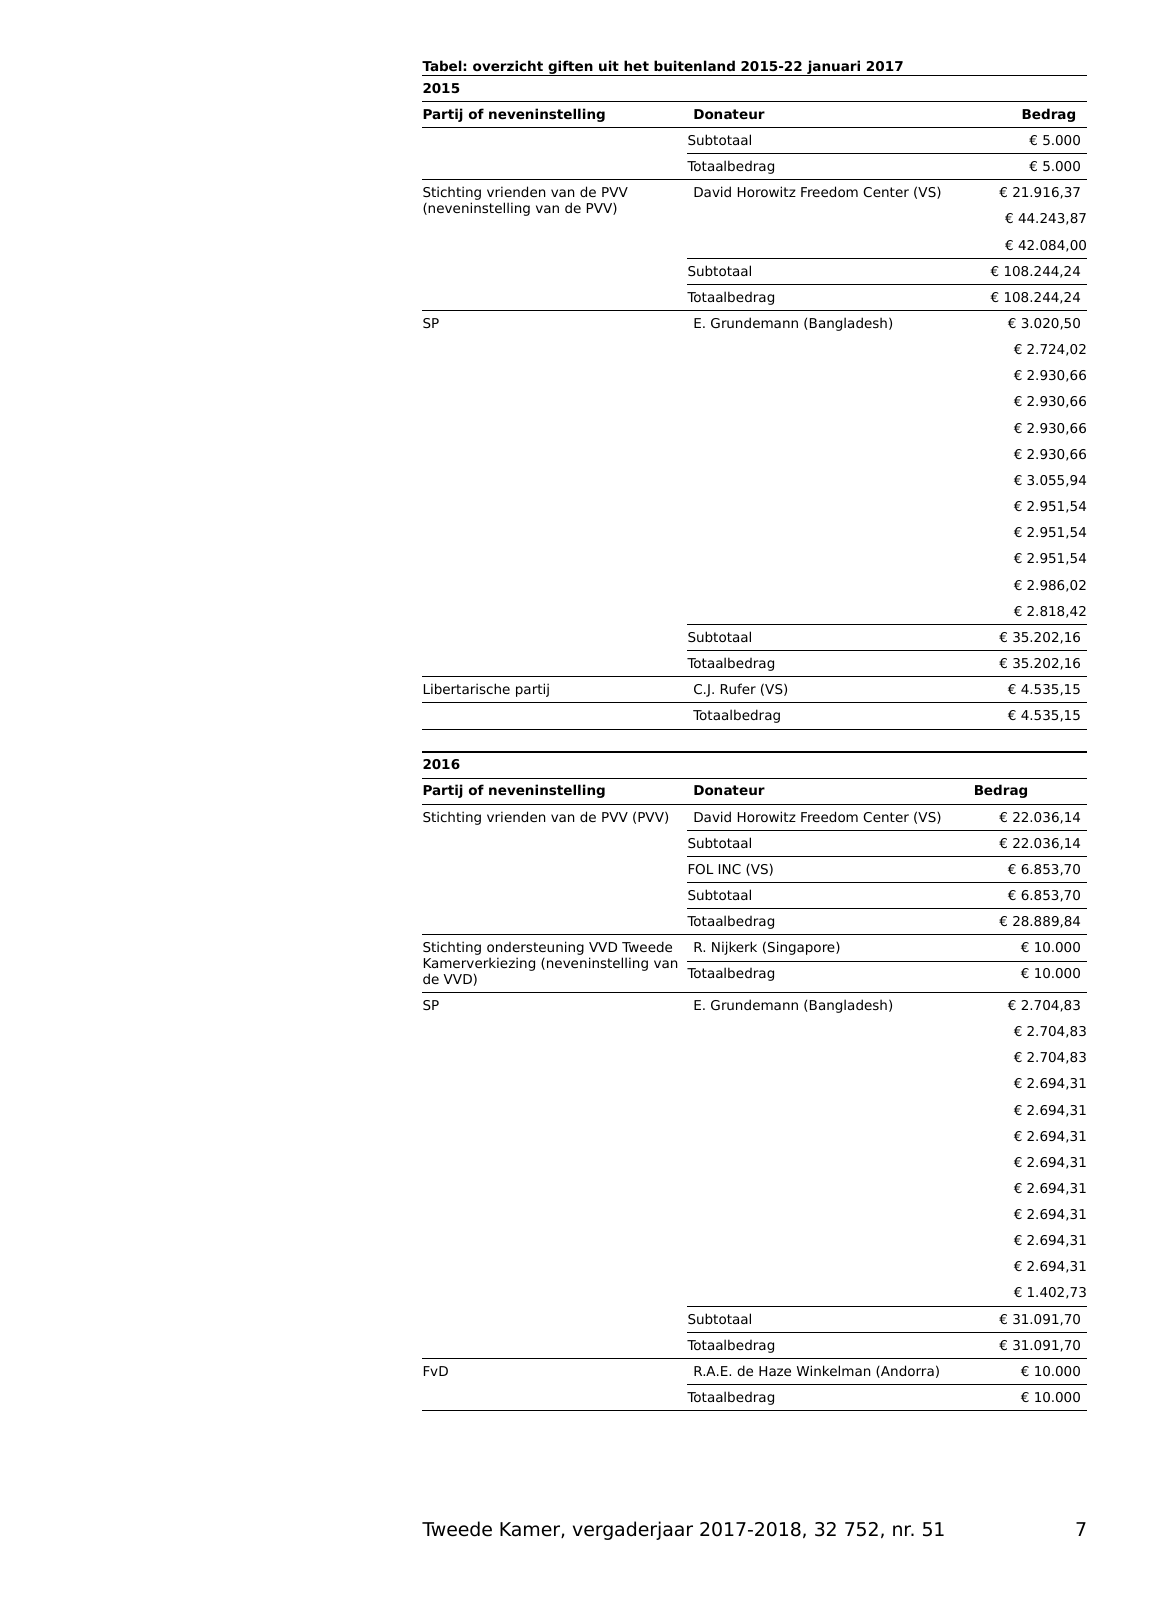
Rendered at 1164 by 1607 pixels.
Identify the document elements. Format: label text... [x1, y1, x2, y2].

table_cell € 35.202,16 [968, 651, 1087, 676]
table_cell € 2.694,31 [968, 1097, 1087, 1123]
table_cell 2015 [422, 76, 687, 101]
table_cell Totaalbedrag [687, 703, 968, 728]
table_header Tabel: overzicht giften uit het buitenland 2015-22 januari 2017 [422, 59, 1087, 75]
table_cell Partij of neveninstelling [422, 779, 687, 804]
table_cell [422, 703, 687, 728]
table_cell Bedrag [968, 779, 1087, 804]
table_header 2016 [422, 753, 687, 777]
table_cell € 2.694,31 [968, 1201, 1087, 1227]
table_cell FOL INC (VS) [687, 857, 968, 882]
table_cell Totaalbedrag [687, 1385, 968, 1410]
table_cell R. Nijkerk (Singapore) [687, 935, 968, 961]
table_cell David Horowitz Freedom Center (VS) [687, 180, 968, 258]
table_cell [422, 128, 687, 179]
table_cell € 1.402,73 [968, 1280, 1087, 1306]
table_cell € 2.930,66 [968, 363, 1087, 388]
table_cell € 22.036,14 [968, 805, 1087, 830]
table_header [687, 753, 968, 777]
table_cell € 2.694,31 [968, 1070, 1087, 1097]
table_cell SP [422, 993, 687, 1358]
table_cell € 28.889,84 [968, 909, 1087, 934]
table_cell € 35.202,16 [968, 625, 1087, 650]
table_cell € 10.000 [968, 1385, 1087, 1410]
table_cell C.J. Rufer (VS) [687, 677, 968, 702]
table_cell € 21.916,37 [968, 180, 1087, 206]
table_cell € 2.951,54 [968, 519, 1087, 545]
table_cell Totaalbedrag [687, 962, 968, 992]
table_cell Partij of neveninstelling [422, 102, 687, 127]
table_cell € 3.055,94 [968, 467, 1087, 493]
table_cell FvD [422, 1359, 687, 1410]
table_cell Subtotaal [687, 625, 968, 650]
table_cell Stichting vrienden van de PVV (PVV) [422, 805, 687, 934]
table_cell Libertarische partij [422, 677, 687, 702]
table_cell Bedrag [968, 102, 1087, 127]
table_cell € 10.000 [968, 1359, 1087, 1384]
table_cell € 2.951,54 [968, 493, 1087, 519]
table_cell € 31.091,70 [968, 1333, 1087, 1358]
table_cell E. Grundemann (Bangladesh) [687, 993, 968, 1306]
table_cell € 2.704,83 [968, 993, 1087, 1018]
table_cell € 31.091,70 [968, 1307, 1087, 1332]
table_cell Totaalbedrag [687, 285, 968, 310]
table_cell € 2.724,02 [968, 336, 1087, 362]
table_cell Subtotaal [687, 883, 968, 908]
table_cell € 44.243,87 [968, 206, 1087, 232]
table_cell € 108.244,24 [968, 285, 1087, 310]
table_cell € 5.000 [968, 154, 1087, 179]
table_cell € 2.694,31 [968, 1227, 1087, 1253]
table_cell € 2.694,31 [968, 1123, 1087, 1149]
table_cell € 2.704,83 [968, 1044, 1087, 1070]
table_cell Subtotaal [687, 128, 968, 153]
table_cell David Horowitz Freedom Center (VS) [687, 805, 968, 830]
table_cell [968, 76, 1087, 101]
table_cell € 2.818,42 [968, 598, 1087, 624]
table_cell € 2.930,66 [968, 415, 1087, 441]
table_cell € 2.986,02 [968, 572, 1087, 598]
table_cell [687, 76, 968, 101]
table_cell € 10.000 [968, 962, 1087, 992]
table_cell € 4.535,15 [968, 677, 1087, 702]
table_cell € 3.020,50 [968, 311, 1087, 336]
table_cell € 108.244,24 [968, 259, 1087, 284]
table_cell Donateur [687, 102, 968, 127]
table_cell R.A.E. de Haze Winkelman (Andorra) [687, 1359, 968, 1384]
table_cell SP [422, 311, 687, 676]
table_cell € 2.694,31 [968, 1254, 1087, 1279]
table_cell € 42.084,00 [968, 232, 1087, 258]
table_header [968, 753, 1087, 777]
table_cell € 2.704,83 [968, 1018, 1087, 1044]
table_cell E. Grundemann (Bangladesh) [687, 311, 968, 624]
table_cell € 22.036,14 [968, 831, 1087, 856]
table_cell Subtotaal [687, 831, 968, 856]
table_cell € 2.930,66 [968, 441, 1087, 467]
table_cell € 2.951,54 [968, 545, 1087, 572]
table_cell Totaalbedrag [687, 909, 968, 934]
table_cell Totaalbedrag [687, 154, 968, 179]
table_cell Subtotaal [687, 259, 968, 284]
table_cell € 6.853,70 [968, 857, 1087, 882]
table_cell € 6.853,70 [968, 883, 1087, 908]
table_cell € 10.000 [968, 935, 1087, 961]
table_cell € 4.535,15 [968, 703, 1087, 728]
table_cell Stichting ondersteuning VVD Tweede Kamerverkiezing (neveninstelling van de VVD) [422, 935, 687, 992]
table_cell € 5.000 [968, 128, 1087, 153]
table_cell Subtotaal [687, 1307, 968, 1332]
table_cell Totaalbedrag [687, 1333, 968, 1358]
table_cell € 2.694,31 [968, 1149, 1087, 1175]
table_cell € 2.930,66 [968, 389, 1087, 415]
table_cell € 2.694,31 [968, 1175, 1087, 1201]
table_cell Totaalbedrag [687, 651, 968, 676]
table_cell Donateur [687, 779, 968, 804]
table_cell Stichting vrienden van de PVV (neveninstelling van de PVV) [422, 180, 687, 310]
